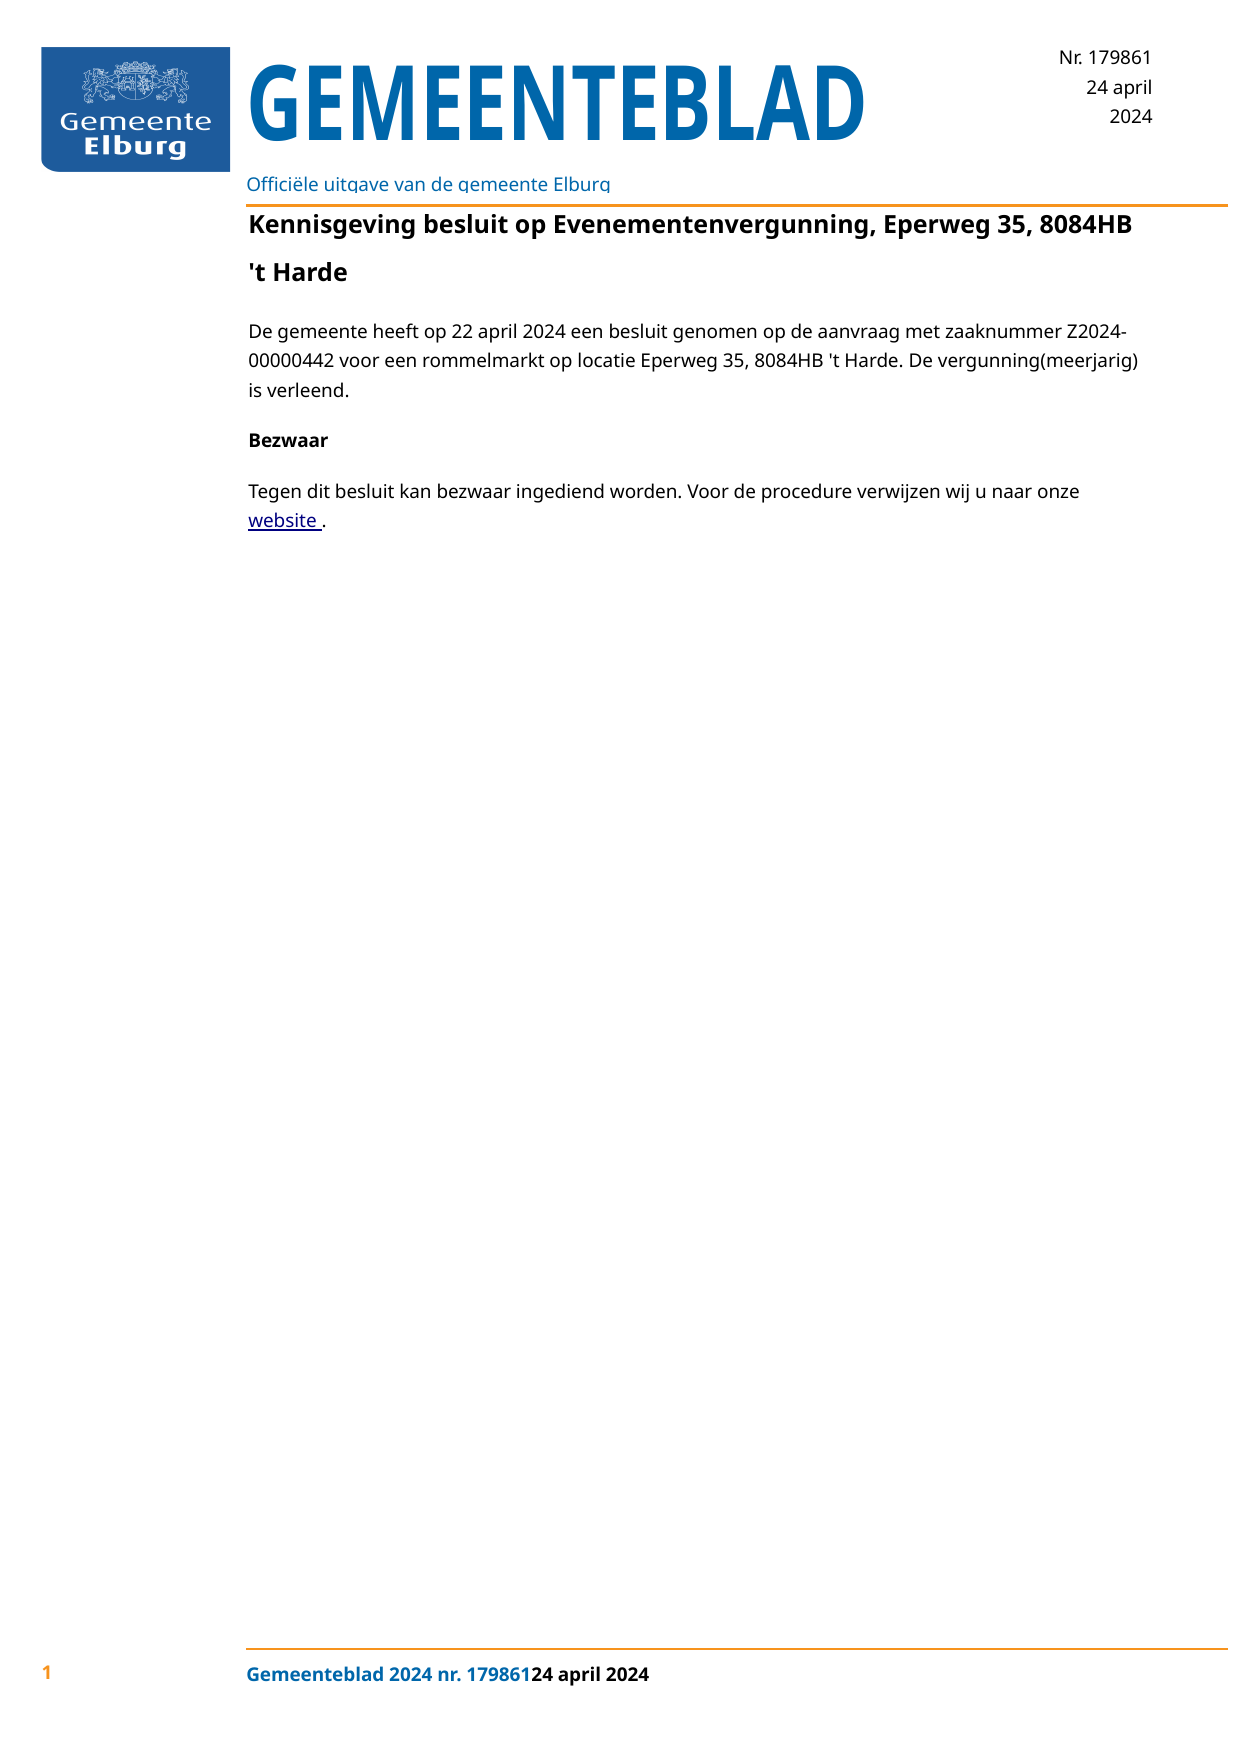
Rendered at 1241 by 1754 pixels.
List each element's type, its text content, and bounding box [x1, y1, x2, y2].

text Bezwaar [248, 427, 1152, 453]
text Kennisgeving besluit op Evenementenvergunning, Eperweg 35, 8084HB 't Harde [248, 207, 1152, 288]
picture [41, 47, 231, 172]
text De gemeente heeft op 22 april 2024 een besluit genomen op de aanvraag met zaaknummer Z2024-00000442 voor een rommelmarkt op locatie Eperweg 35, 8084HB 't Harde. De vergunning(meerjarig) is verleend. [248, 318, 1152, 403]
text Tegen dit besluit kan bezwaar ingediend worden. Voor de procedure verwijzen wij u naar onze website . [248, 478, 1152, 533]
